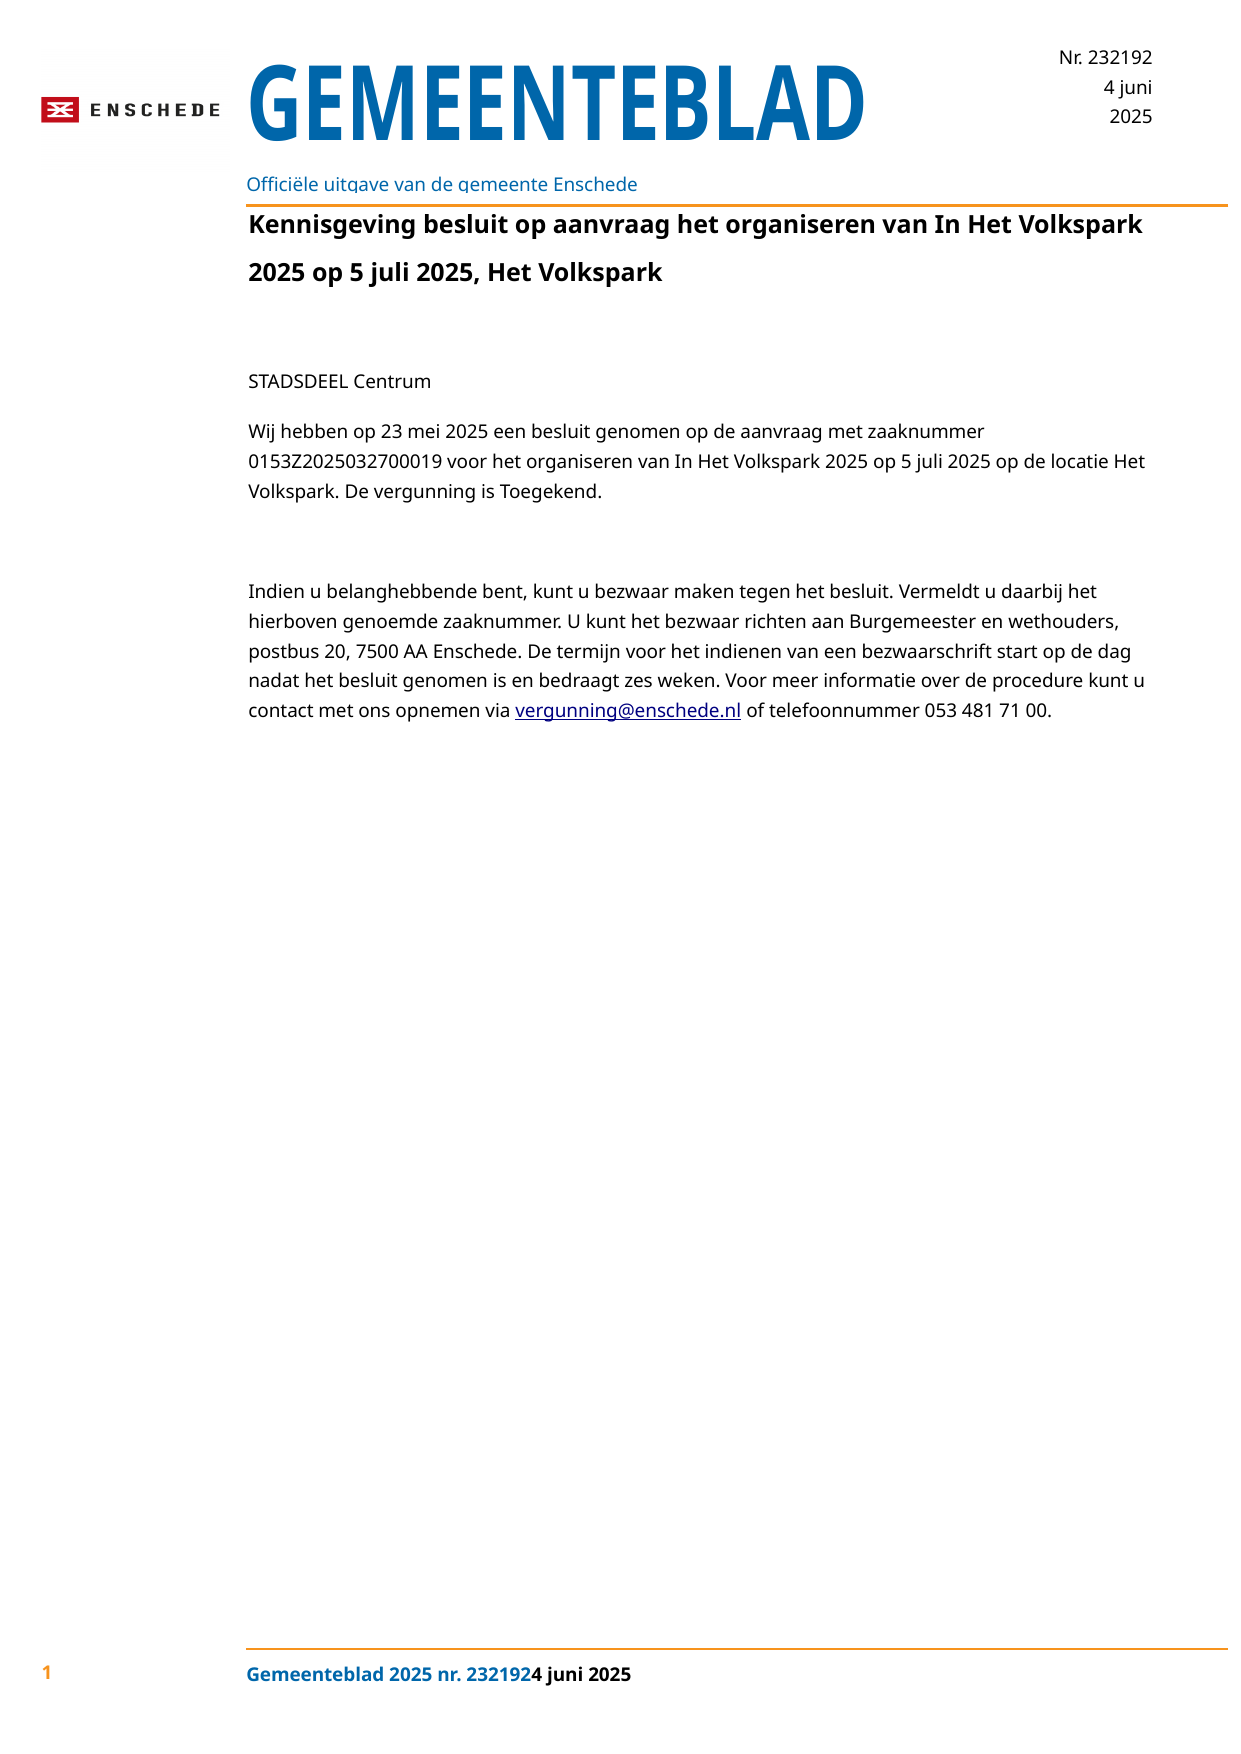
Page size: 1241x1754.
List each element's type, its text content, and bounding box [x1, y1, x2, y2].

text Wij hebben op 23 mei 2025 een besluit genomen op de aanvraag met zaaknummer 0153Z2025032700019 voor het organiseren van In Het Volkspark 2025 op 5 juli 2025 op de locatie Het Volkspark. De vergunning is Toegekend. [248, 419, 1152, 504]
text Kennisgeving besluit op aanvraag het organiseren van In Het Volkspark 2025 op 5 juli 2025, Het Volkspark [248, 207, 1152, 288]
text Indien u belanghebbende bent, kunt u bezwaar maken tegen het besluit. Vermeldt u daarbij het hierboven genoemde zaaknummer. U kunt het bezwaar richten aan Burgemeester en wethouders, postbus 20, 7500 AA Enschede. De termijn voor het indienen van een bezwaarschrift start op de dag nadat het besluit genomen is en bedraagt zes weken. Voor meer informatie over de procedure kunt u contact met ons opnemen via vergunning@enschede.nl of telefoonnummer 053 481 71 00. [248, 579, 1152, 723]
picture [41, 47, 231, 172]
text STADSDEEL Centrum [248, 368, 1152, 394]
